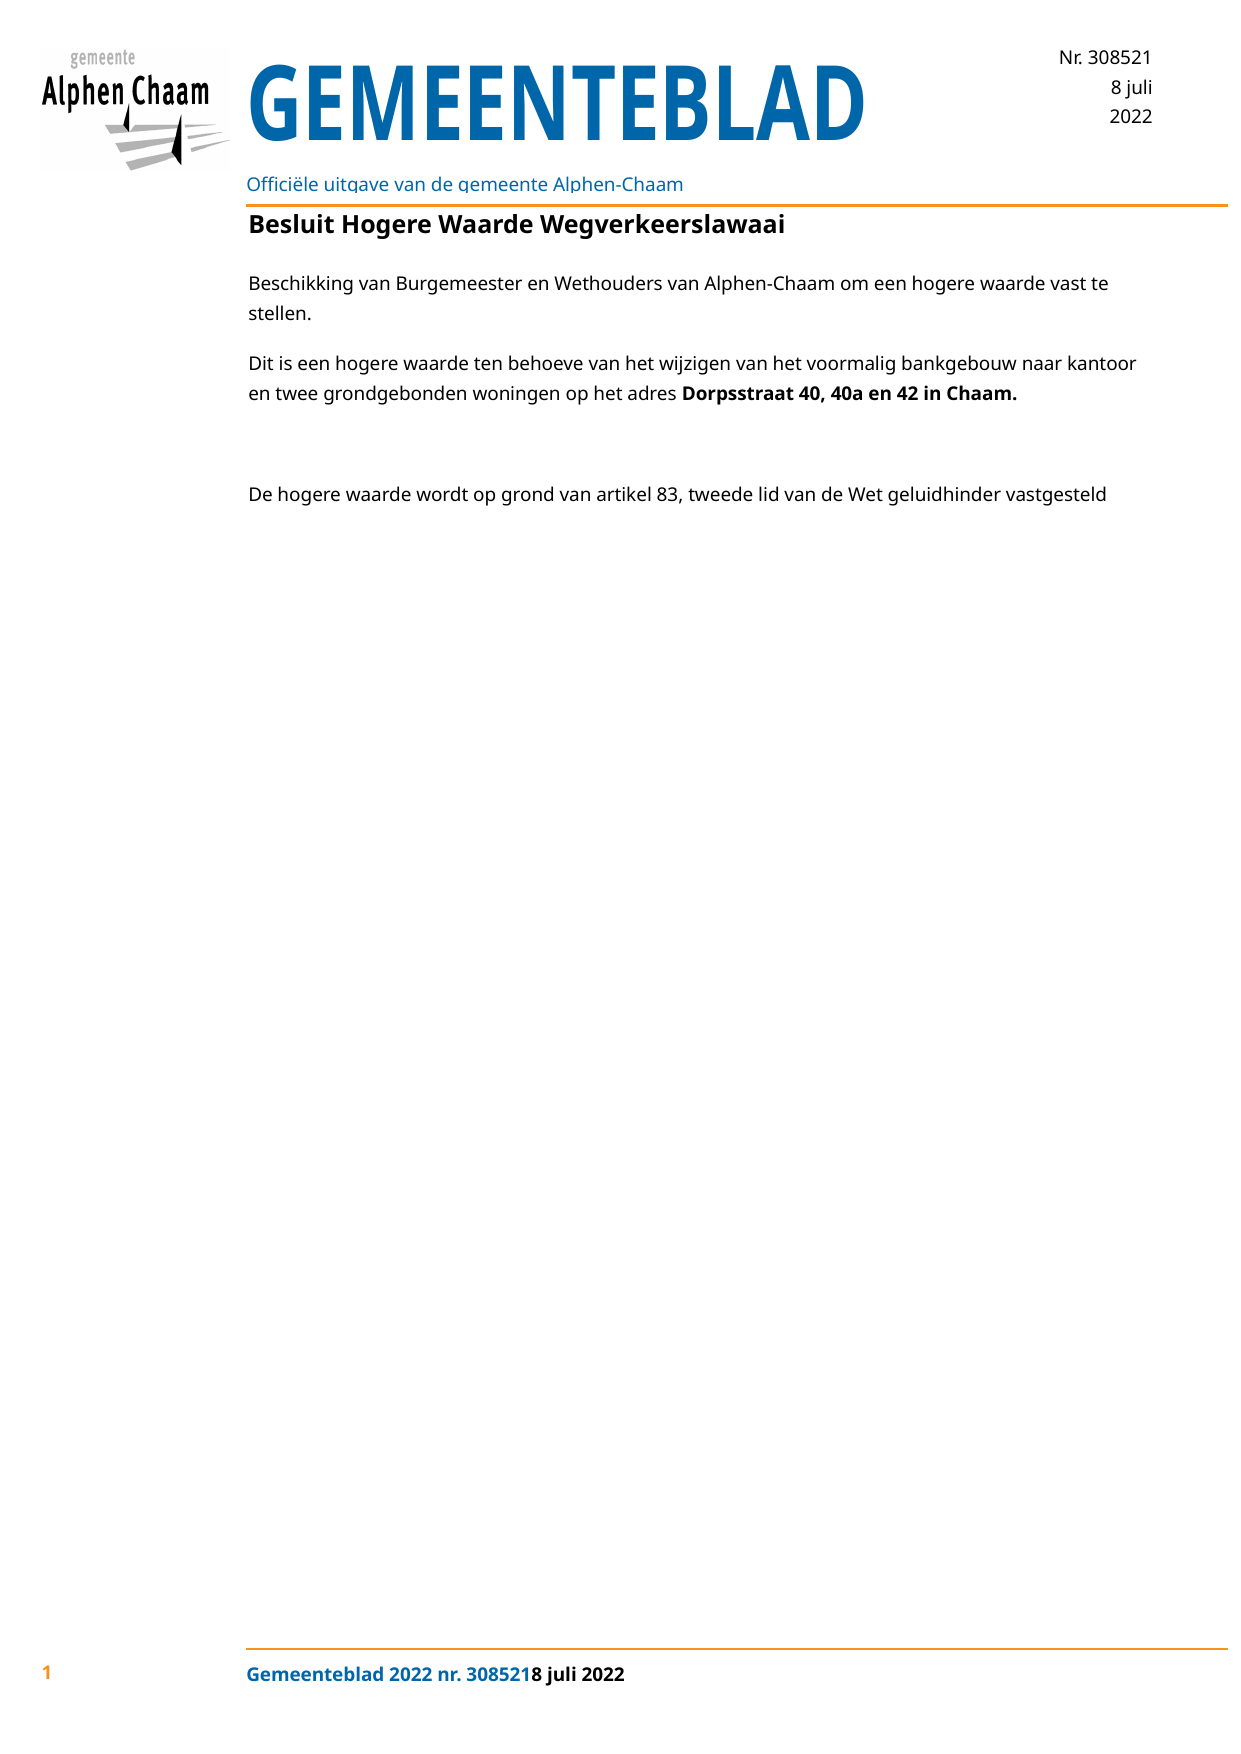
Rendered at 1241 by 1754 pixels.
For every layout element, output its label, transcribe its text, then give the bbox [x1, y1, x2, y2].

picture [41, 47, 231, 172]
text Besluit Hogere Waarde Wegverkeerslawaai [248, 207, 1152, 241]
text Beschikking van Burgemeester en Wethouders van Alphen-Chaam om een hogere waarde vast te stellen. [248, 270, 1152, 326]
text Dit is een hogere waarde ten behoeve van het wijzigen van het voormalig bankgebouw naar kantoor en twee grondgebonden woningen op het adres Dorpsstraat 40, 40a en 42 in Chaam. [248, 350, 1152, 406]
text De hogere waarde wordt op grond van artikel 83, tweede lid van de Wet geluidhinder vastgesteld [248, 481, 1152, 506]
